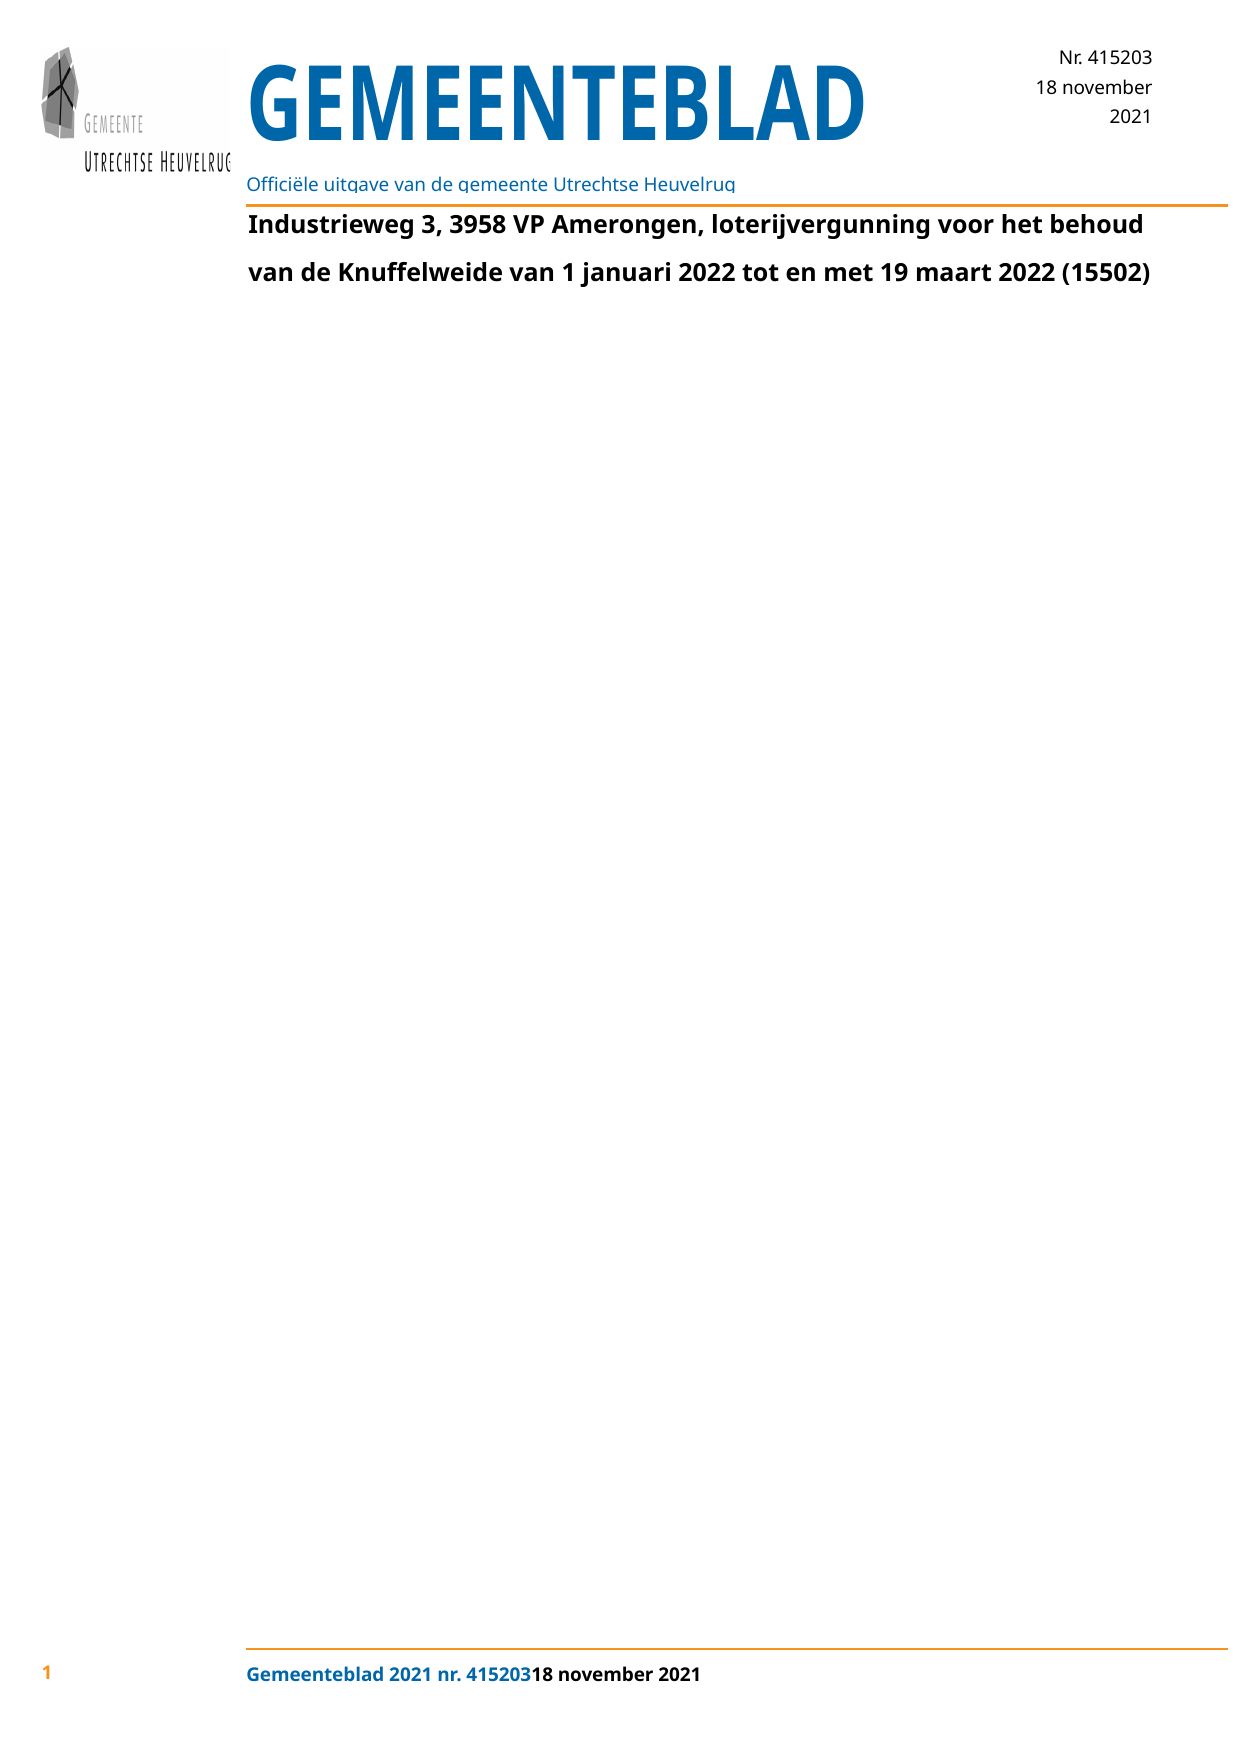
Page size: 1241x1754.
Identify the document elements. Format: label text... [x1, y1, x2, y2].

picture [41, 47, 231, 172]
text Industrieweg 3, 3958 VP Amerongen, loterijvergunning voor het behoud van de Knuffelweide van 1 januari 2022 tot en met 19 maart 2022 (15502) [248, 207, 1152, 288]
